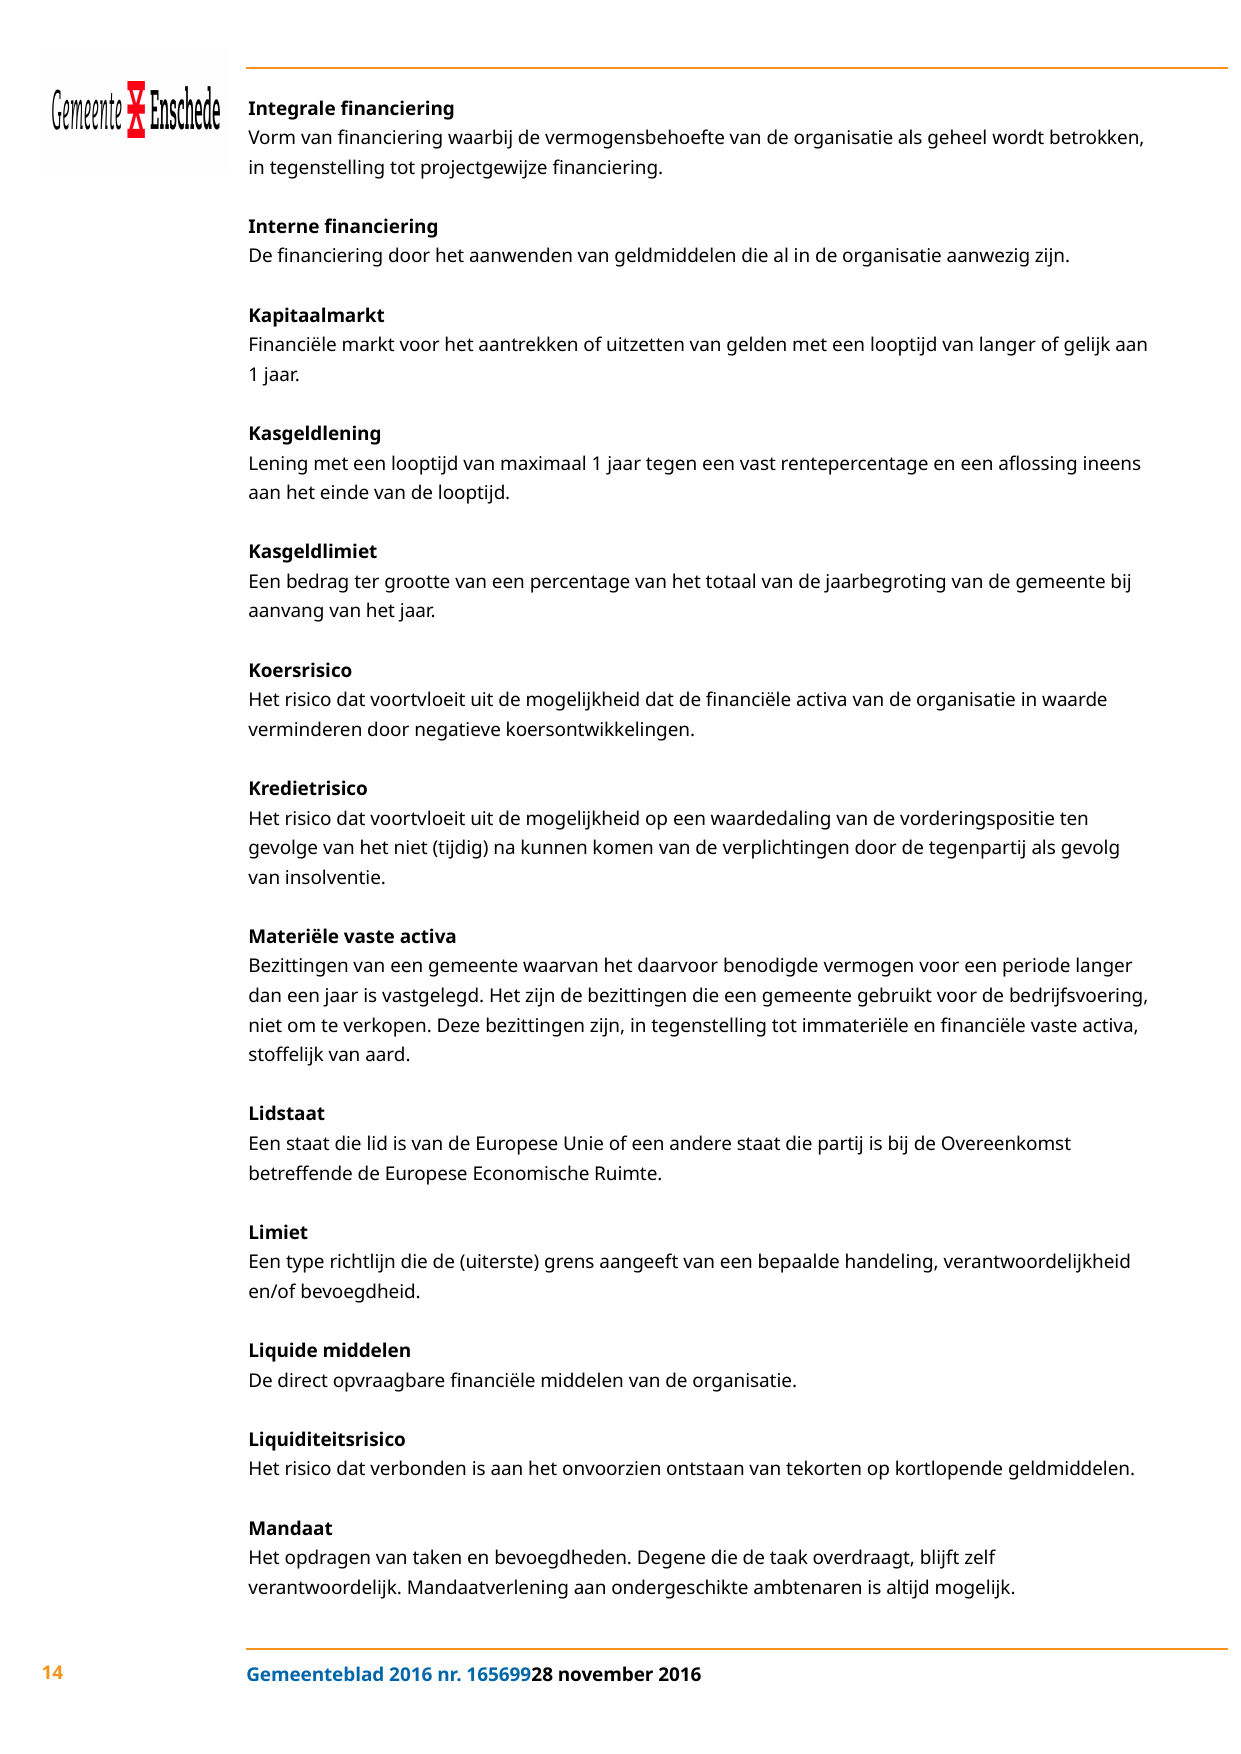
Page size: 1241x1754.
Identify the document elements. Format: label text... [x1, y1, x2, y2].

text Interne financiering [248, 213, 1152, 239]
text Het opdragen van taken en bevoegdheden. Degene die de taak overdraagt, blijft zelf verantwoordelijk. Mandaatverlening aan ondergeschikte ambtenaren is altijd mogelijk. [248, 1544, 1152, 1600]
text Liquiditeitsrisico [248, 1426, 1152, 1452]
text Bezittingen van een gemeente waarvan het daarvoor benodigde vermogen voor een periode langer dan een jaar is vastgelegd. Het zijn de bezittingen die een gemeente gebruikt voor de bedrijfsvoering, niet om te verkopen. Deze bezittingen zijn, in tegenstelling tot immateriële en financiële vaste activa, stoffelijk van aard. [248, 953, 1152, 1067]
text Lening met een looptijd van maximaal 1 jaar tegen een vast rentepercentage en een aflossing ineens aan het einde van de looptijd. [248, 450, 1152, 505]
text De direct opvraagbare financiële middelen van de organisatie. [248, 1367, 1152, 1393]
text Materiële vaste activa [248, 923, 1152, 949]
text Het risico dat voortvloeit uit de mogelijkheid op een waardedaling van de vorderingspositie ten gevolge van het niet (tijdig) na kunnen komen van de verplichtingen door de tegenpartij als gevolg van insolventie. [248, 805, 1152, 890]
text Financiële markt voor het aantrekken of uitzetten van gelden met een looptijd van langer of gelijk aan 1 jaar. [248, 331, 1152, 387]
text Een type richtlijn die de (uiterste) grens aangeeft van een bepaalde handeling, verantwoordelijkheid en/of bevoegdheid. [248, 1248, 1152, 1304]
text Lidstaat [248, 1101, 1152, 1126]
text Vorm van financiering waarbij de vermogensbehoefte van de organisatie als geheel wordt betrokken, in tegenstelling tot projectgewijze financiering. [248, 124, 1152, 180]
text Een staat die lid is van de Europese Unie of een andere staat die partij is bij de Overeenkomst betreffende de Europese Economische Ruimte. [248, 1130, 1152, 1186]
text Het risico dat verbonden is aan het onvoorzien ontstaan van tekorten op kortlopende geldmiddelen. [248, 1456, 1152, 1481]
text De financiering door het aanwenden van geldmiddelen die al in de organisatie aanwezig zijn. [248, 243, 1152, 268]
text Liquide middelen [248, 1337, 1152, 1363]
text Mandaat [248, 1515, 1152, 1541]
text Het risico dat voortvloeit uit de mogelijkheid dat de financiële activa van de organisatie in waarde verminderen door negatieve koersontwikkelingen. [248, 686, 1152, 742]
text Limiet [248, 1219, 1152, 1245]
text Integrale financiering [248, 95, 1152, 121]
text Een bedrag ter grootte van een percentage van het totaal van de jaarbegroting van de gemeente bij aanvang van het jaar. [248, 568, 1152, 623]
text Kredietrisico [248, 775, 1152, 801]
text Kasgeldlimiet [248, 538, 1152, 564]
text Koersrisico [248, 657, 1152, 683]
picture [41, 47, 231, 172]
text Kasgeldlening [248, 420, 1152, 446]
text Kapitaalmarkt [248, 302, 1152, 328]
